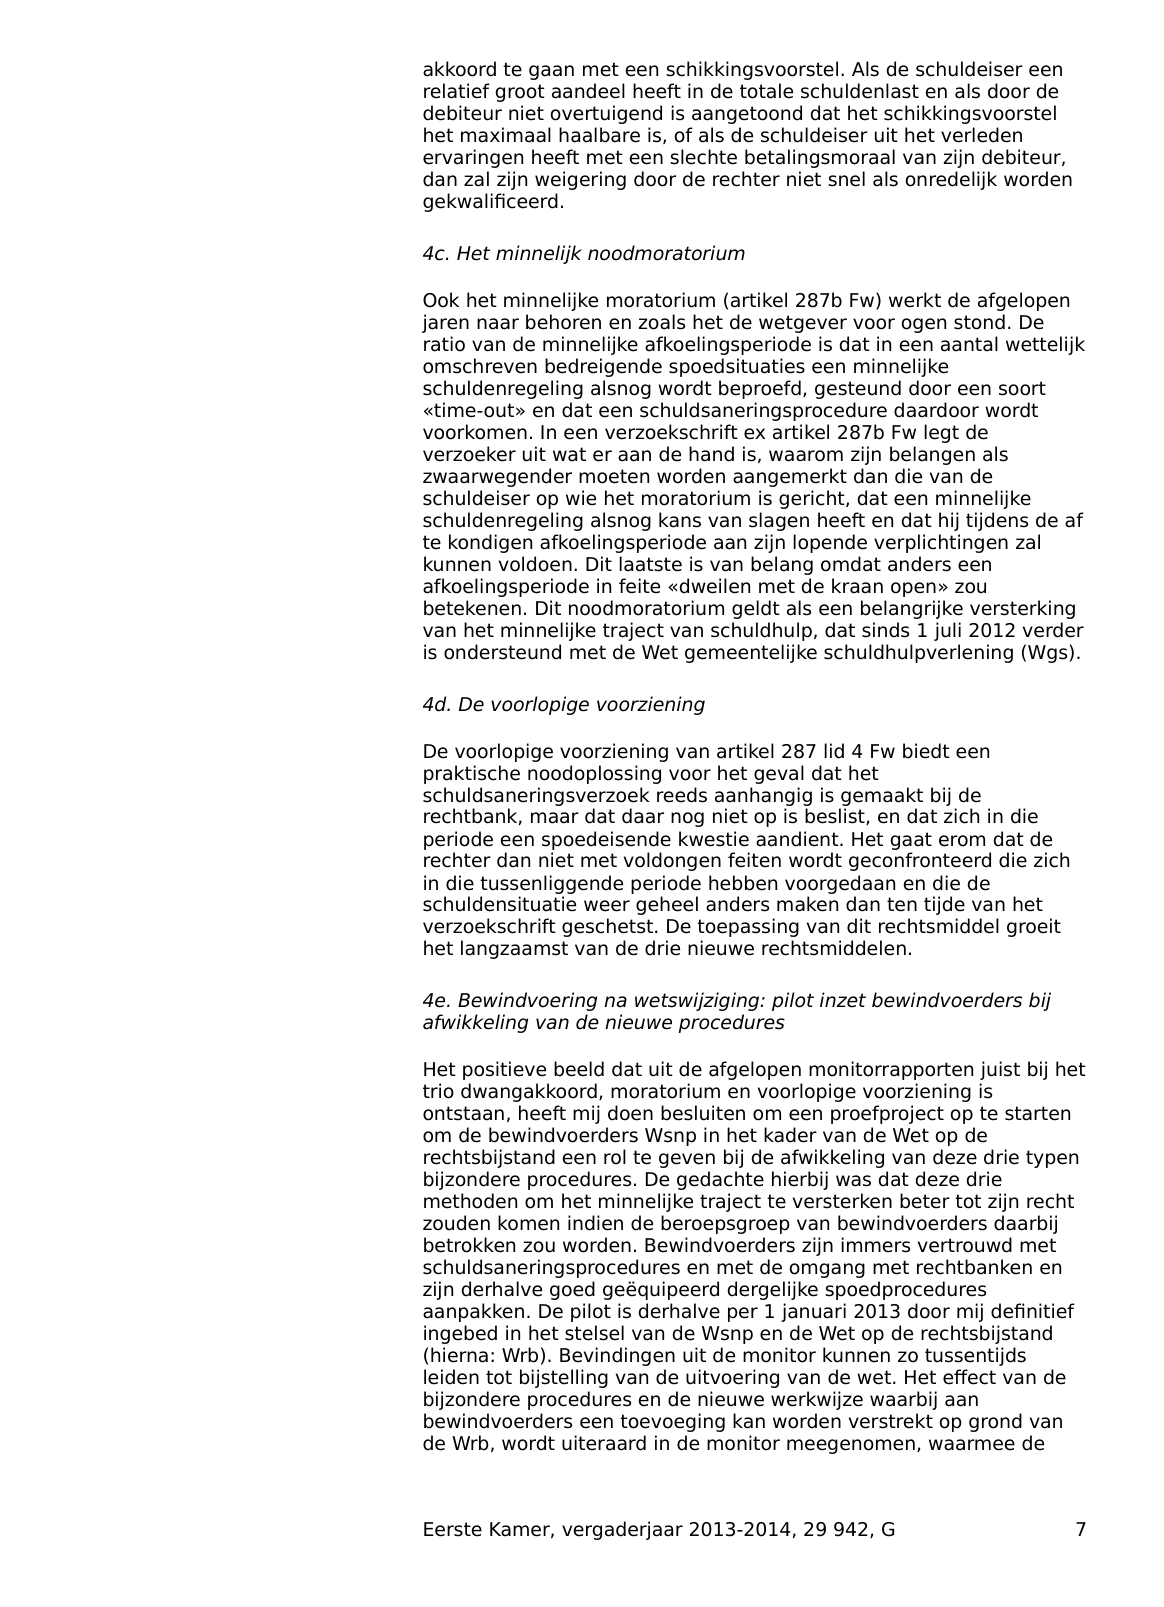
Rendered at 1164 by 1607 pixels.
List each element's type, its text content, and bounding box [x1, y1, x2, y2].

text De voorlopige voorziening van artikel 287 lid 4 Fw biedt een praktische noodoplossing voor het geval dat het schuldsaneringsverzoek reeds aanhangig is gemaakt bij de rechtbank, maar dat daar nog niet op is beslist, en dat zich in die periode een spoedeisende kwestie aandient. Het gaat erom dat de rechter dan niet met voldongen feiten wordt geconfronteerd die zich in die tussenliggende periode hebben voorgedaan en die de schuldensituatie weer geheel anders maken dan ten tijde van het verzoekschrift geschetst. De toepassing van dit rechtsmiddel groeit het langzaamst van de drie nieuwe rechtsmiddelen. [422, 741, 1087, 960]
text Het positieve beeld dat uit de afgelopen monitorrapporten juist bij het trio dwangakkoord, moratorium en voorlopige voorziening is ontstaan, heeft mij doen besluiten om een proefproject op te starten om de bewindvoerders Wsnp in het kader van de Wet op de rechtsbijstand een rol te geven bij de afwikkeling van deze drie typen bijzondere procedures. De gedachte hierbij was dat deze drie methoden om het minnelijke traject te versterken beter tot zijn recht zouden komen indien de beroepsgroep van bewindvoerders daarbij betrokken zou worden. Bewindvoerders zijn immers vertrouwd met schuldsaneringsprocedures en met de omgang met rechtbanken en zijn derhalve goed geëquipeerd dergelijke spoedprocedures aanpakken. De pilot is derhalve per 1 januari 2013 door mij definitief ingebed in het stelsel van de Wsnp en de Wet op de rechtsbijstand (hierna: Wrb). Bevindingen uit de monitor kunnen zo tussentijds leiden tot bijstelling van de uitvoering van de wet. Het effect van de bijzondere procedures en de nieuwe werkwijze waarbij aan bewindvoerders een toevoeging kan worden verstrekt op grond van de Wrb, wordt uiteraard in de monitor meegenomen, waarmee de [422, 1059, 1087, 1455]
subtitle 4d. De voorlopige voorziening [422, 693, 1087, 716]
text Ook het minnelijke moratorium (artikel 287b Fw) werkt de afgelopen jaren naar behoren en zoals het de wetgever voor ogen stond. De ratio van de minnelijke afkoelingsperiode is dat in een aantal wettelijk omschreven bedreigende spoedsituaties een minnelijke schuldenregeling alsnog wordt beproefd, gesteund door een soort «time-out» en dat een schuldsaneringsprocedure daardoor wordt voorkomen. In een verzoekschrift ex artikel 287b Fw legt de verzoeker uit wat er aan de hand is, waarom zijn belangen als zwaarwegender moeten worden aangemerkt dan die van de schuldeiser op wie het moratorium is gericht, dat een minnelijke schuldenregeling alsnog kans van slagen heeft en dat hij tijdens de af te kondigen afkoelingsperiode aan zijn lopende verplichtingen zal kunnen voldoen. Dit laatste is van belang omdat anders een afkoelingsperiode in feite «dweilen met de kraan open» zou betekenen. Dit noodmoratorium geldt als een belangrijke versterking van het minnelijke traject van schuldhulp, dat sinds 1 juli 2012 verder is ondersteund met de Wet gemeentelijke schuldhulpverlening (Wgs). [422, 290, 1087, 663]
text akkoord te gaan met een schikkingsvoorstel. Als de schuldeiser een relatief groot aandeel heeft in de totale schuldenlast en als door de debiteur niet overtuigend is aangetoond dat het schikkingsvoorstel het maximaal haalbare is, of als de schuldeiser uit het verleden ervaringen heeft met een slechte betalingsmoraal van zijn debiteur, dan zal zijn weigering door de rechter niet snel als onredelijk worden gekwalificeerd. [422, 59, 1087, 213]
subtitle 4c. Het minnelijk noodmoratorium [422, 243, 1087, 265]
subtitle 4e. Bewindvoering na wetswijziging: pilot inzet bewindvoerders bij afwikkeling van de nieuwe procedures [422, 990, 1087, 1034]
